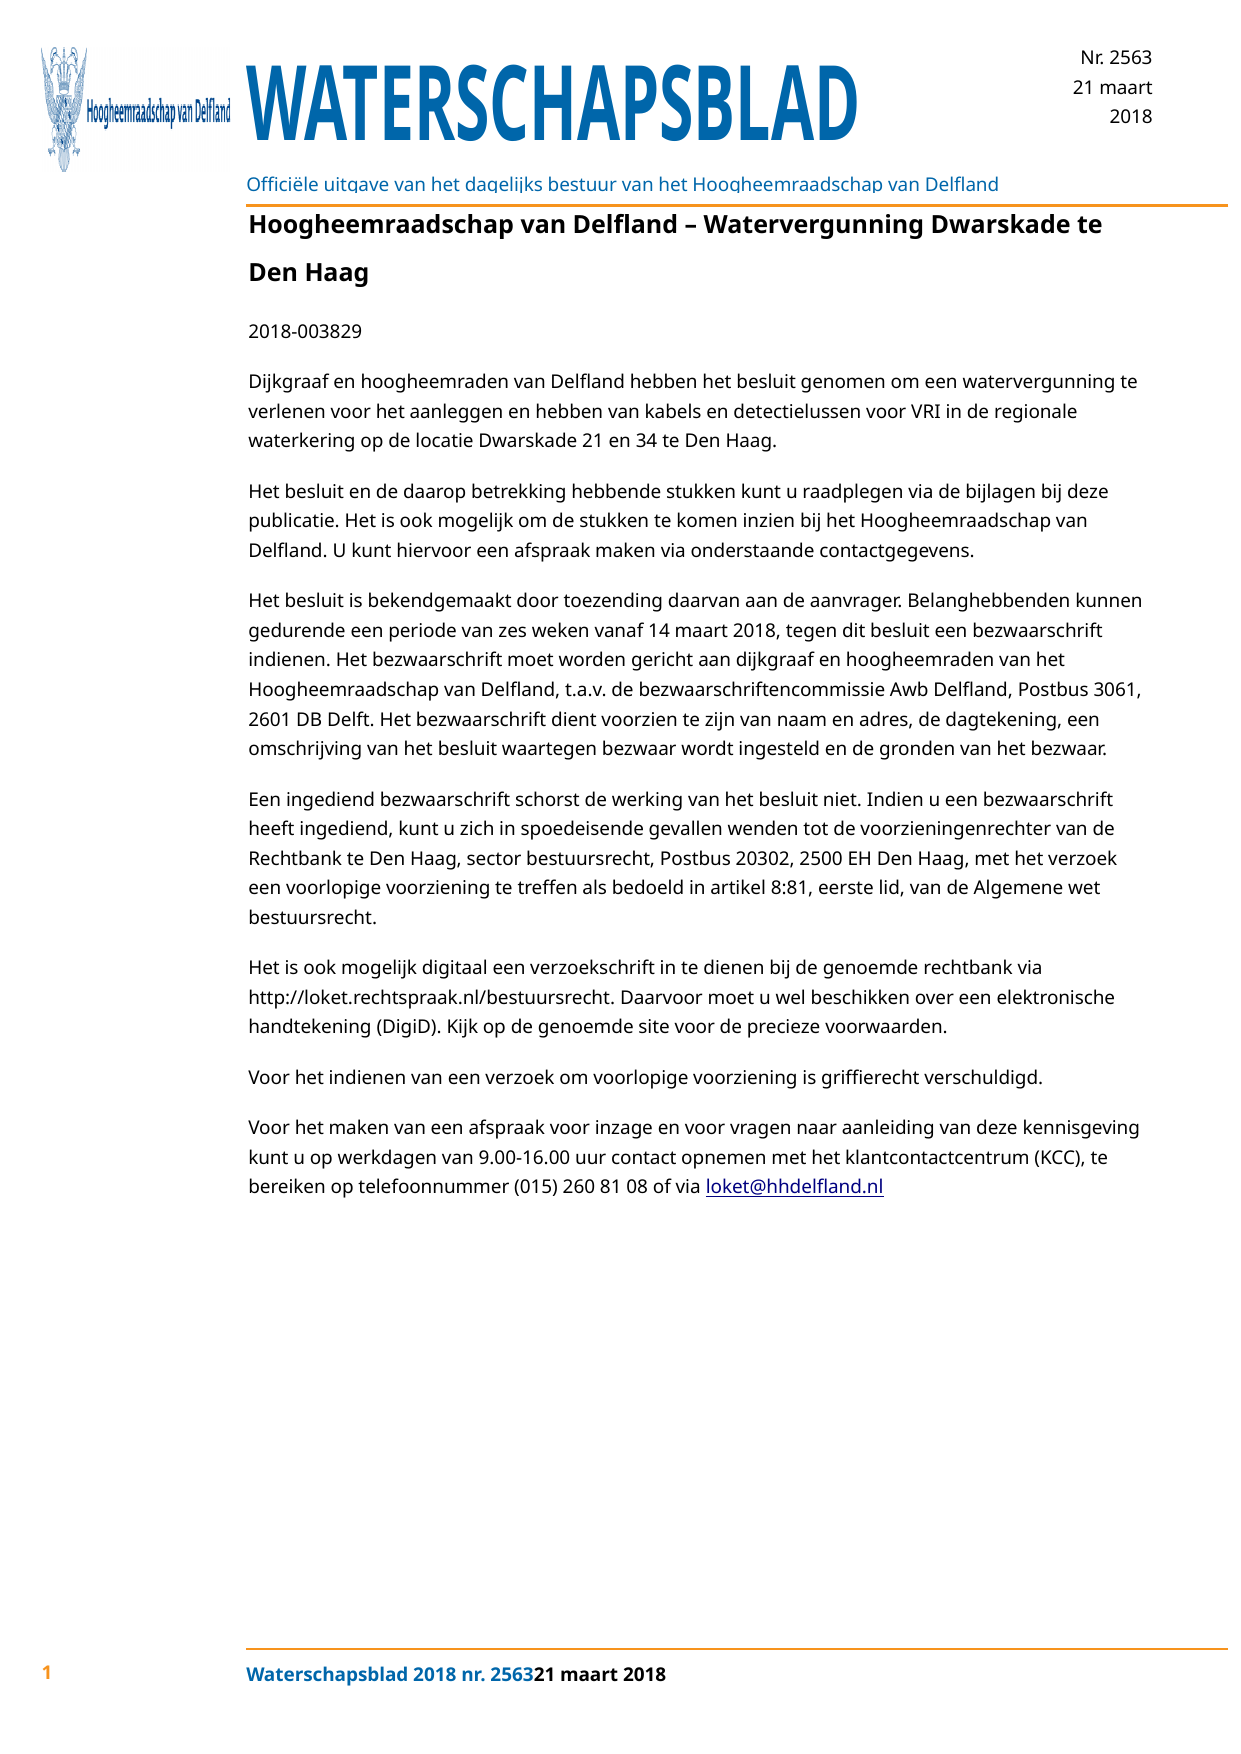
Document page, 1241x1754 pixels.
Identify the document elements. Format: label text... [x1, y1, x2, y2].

text 2018-003829 [248, 318, 1152, 344]
text Dijkgraaf en hoogheemraden van Delfland hebben het besluit genomen om een watervergunning te verlenen voor het aanleggen en hebben van kabels en detectielussen voor VRI in de regionale waterkering op de locatie Dwarskade 21 en 34 te Den Haag. [248, 368, 1152, 453]
text Voor het indienen van een verzoek om voorlopige voorziening is griffierecht verschuldigd. [248, 1064, 1152, 1090]
text Voor het maken van een afspraak voor inzage en voor vragen naar aanleiding van deze kennisgeving kunt u op werkdagen van 9.00-16.00 uur contact opnemen met het klantcontactcentrum (KCC), te bereiken op telefoonnummer (015) 260 81 08 of via loket@hhdelfland.nl [248, 1114, 1152, 1199]
text Hoogheemraadschap van Delfland – Watervergunning Dwarskade te Den Haag [248, 207, 1152, 288]
picture [41, 47, 231, 172]
text Het is ook mogelijk digitaal een verzoekschrift in te dienen bij de genoemde rechtbank via http://loket.rechtspraak.nl/bestuursrecht. Daarvoor moet u wel beschikken over een elektronische handtekening (DigiD). Kijk op de genoemde site voor de precieze voorwaarden. [248, 954, 1152, 1039]
text Het besluit en de daarop betrekking hebbende stukken kunt u raadplegen via de bijlagen bij deze publicatie. Het is ook mogelijk om de stukken te komen inzien bij het Hoogheemraadschap van Delfland. U kunt hiervoor een afspraak maken via onderstaande contactgegevens. [248, 478, 1152, 563]
text Een ingediend bezwaarschrift schorst de werking van het besluit niet. Indien u een bezwaarschrift heeft ingediend, kunt u zich in spoedeisende gevallen wenden tot de voorzieningenrechter van de Rechtbank te Den Haag, sector bestuursrecht, Postbus 20302, 2500 EH Den Haag, met het verzoek een voorlopige voorziening te treffen als bedoeld in artikel 8:81, eerste lid, van de Algemene wet bestuursrecht. [248, 786, 1152, 930]
text Het besluit is bekendgemaakt door toezending daarvan aan de aanvrager. Belanghebbenden kunnen gedurende een periode van zes weken vanaf 14 maart 2018, tegen dit besluit een bezwaarschrift indienen. Het bezwaarschrift moet worden gericht aan dijkgraaf en hoogheemraden van het Hoogheemraadschap van Delfland, t.a.v. de bezwaarschriftencommissie Awb Delfland, Postbus 3061, 2601 DB Delft. Het bezwaarschrift dient voorzien te zijn van naam en adres, de dagtekening, een omschrijving van het besluit waartegen bezwaar wordt ingesteld en de gronden van het bezwaar. [248, 587, 1152, 761]
